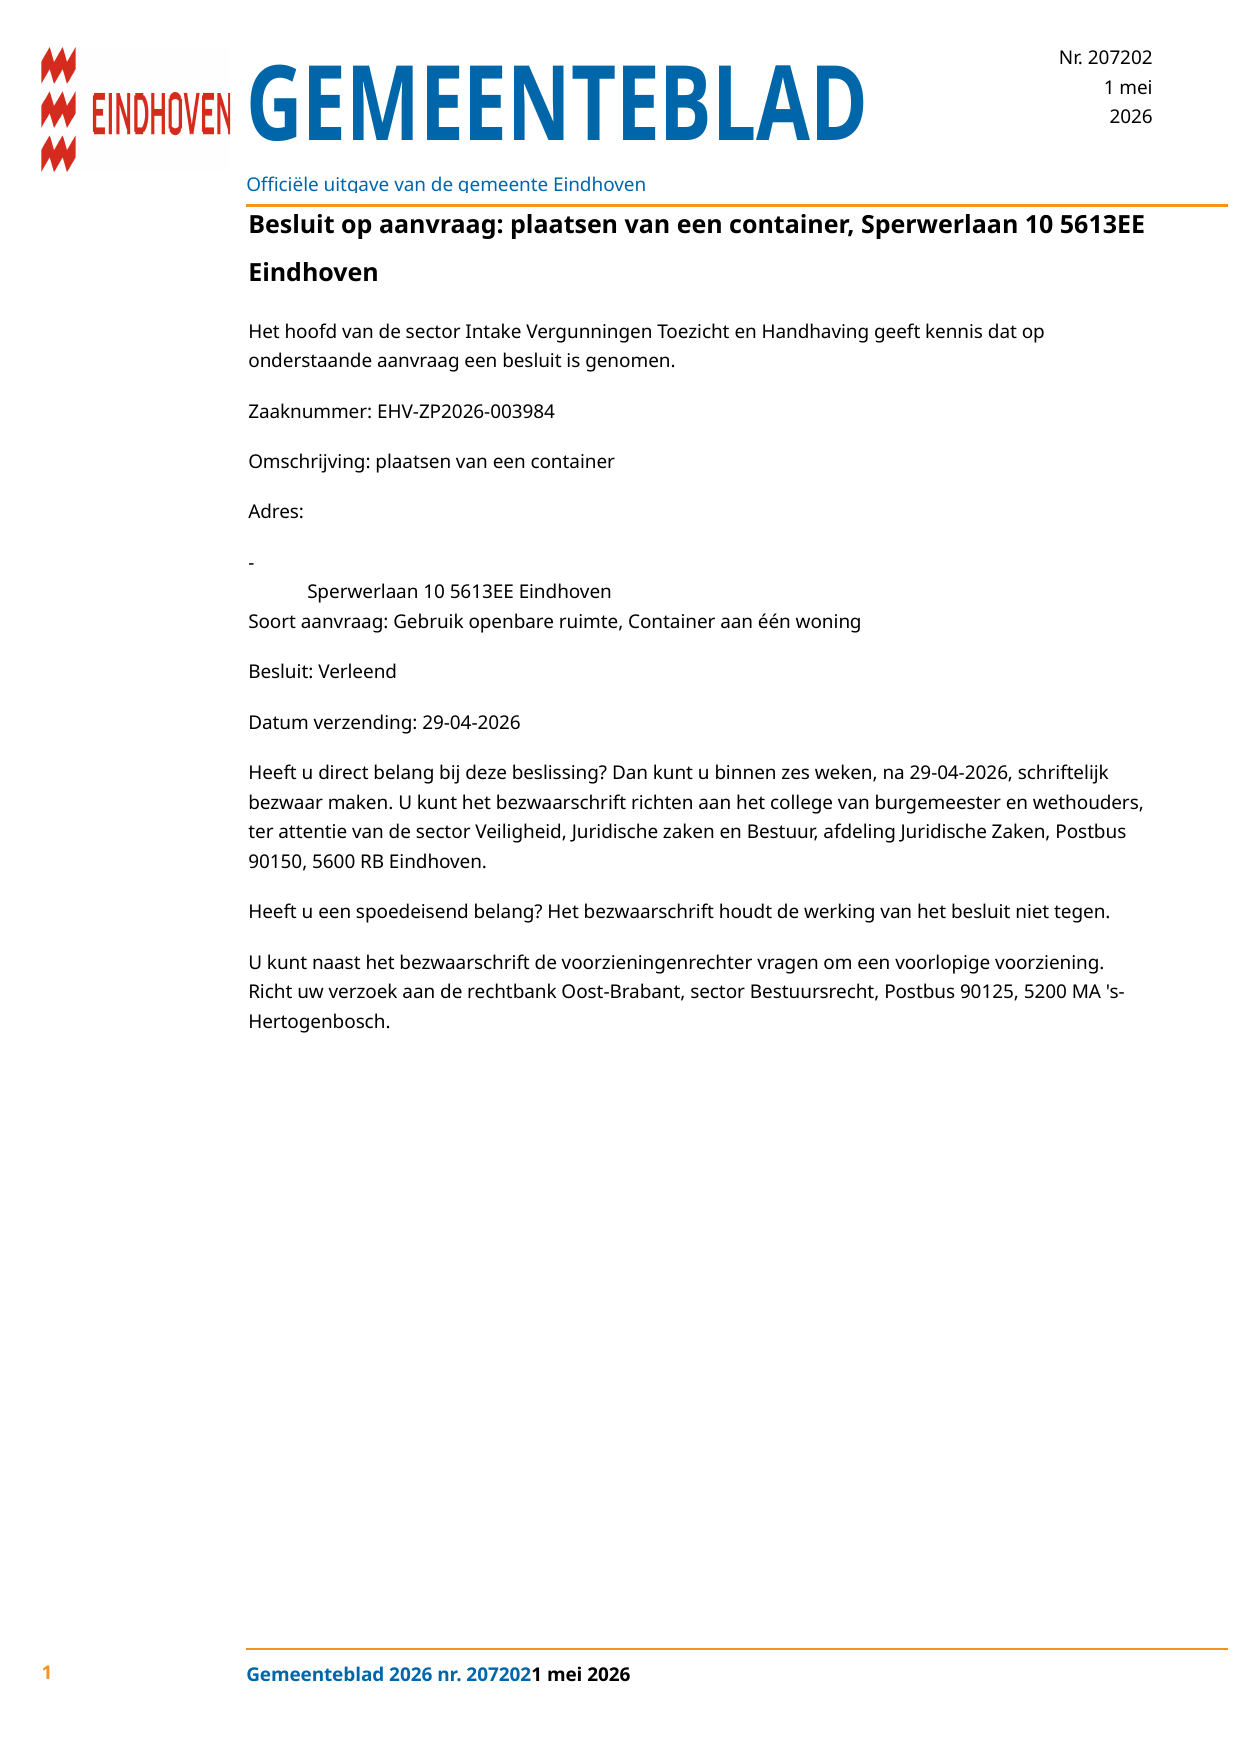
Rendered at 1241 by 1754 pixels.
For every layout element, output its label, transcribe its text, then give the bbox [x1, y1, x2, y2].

text Heeft u een spoedeisend belang? Het bezwaarschrift houdt de werking van het besluit niet tegen. [248, 899, 1152, 924]
text Datum verzending: 29-04-2026 [248, 709, 1152, 735]
text Omschrijving: plaatsen van een container [248, 448, 1152, 474]
text Zaaknummer: EHV-ZP2026-003984 [248, 398, 1152, 424]
text Adres: [248, 499, 1152, 524]
text Besluit op aanvraag: plaatsen van een container, Sperwerlaan 10 5613EE Eindhoven [248, 207, 1152, 288]
text Soort aanvraag: Gebruik openbare ruimte, Container aan één woning [248, 608, 1152, 634]
list Sperwerlaan 10 5613EE Eindhoven [248, 579, 1152, 604]
text U kunt naast het bezwaarschrift de voorzieningenrechter vragen om een voorlopige voorziening. Richt uw verzoek aan de rechtbank Oost-Brabant, sector Bestuursrecht, Postbus 90125, 5200 MA 's-Hertogenbosch. [248, 949, 1152, 1034]
picture [41, 47, 231, 172]
text Het hoofd van de sector Intake Vergunningen Toezicht en Handhaving geeft kennis dat op onderstaande aanvraag een besluit is genomen. [248, 318, 1152, 373]
text Besluit: Verleend [248, 659, 1152, 684]
text Heeft u direct belang bij deze beslissing? Dan kunt u binnen zes weken, na 29-04-2026, schriftelijk bezwaar maken. U kunt het bezwaarschrift richten aan het college van burgemeester en wethouders, ter attentie van de sector Veiligheid, Juridische zaken en Bestuur, afdeling Juridische Zaken, Postbus 90150, 5600 RB Eindhoven. [248, 759, 1152, 874]
